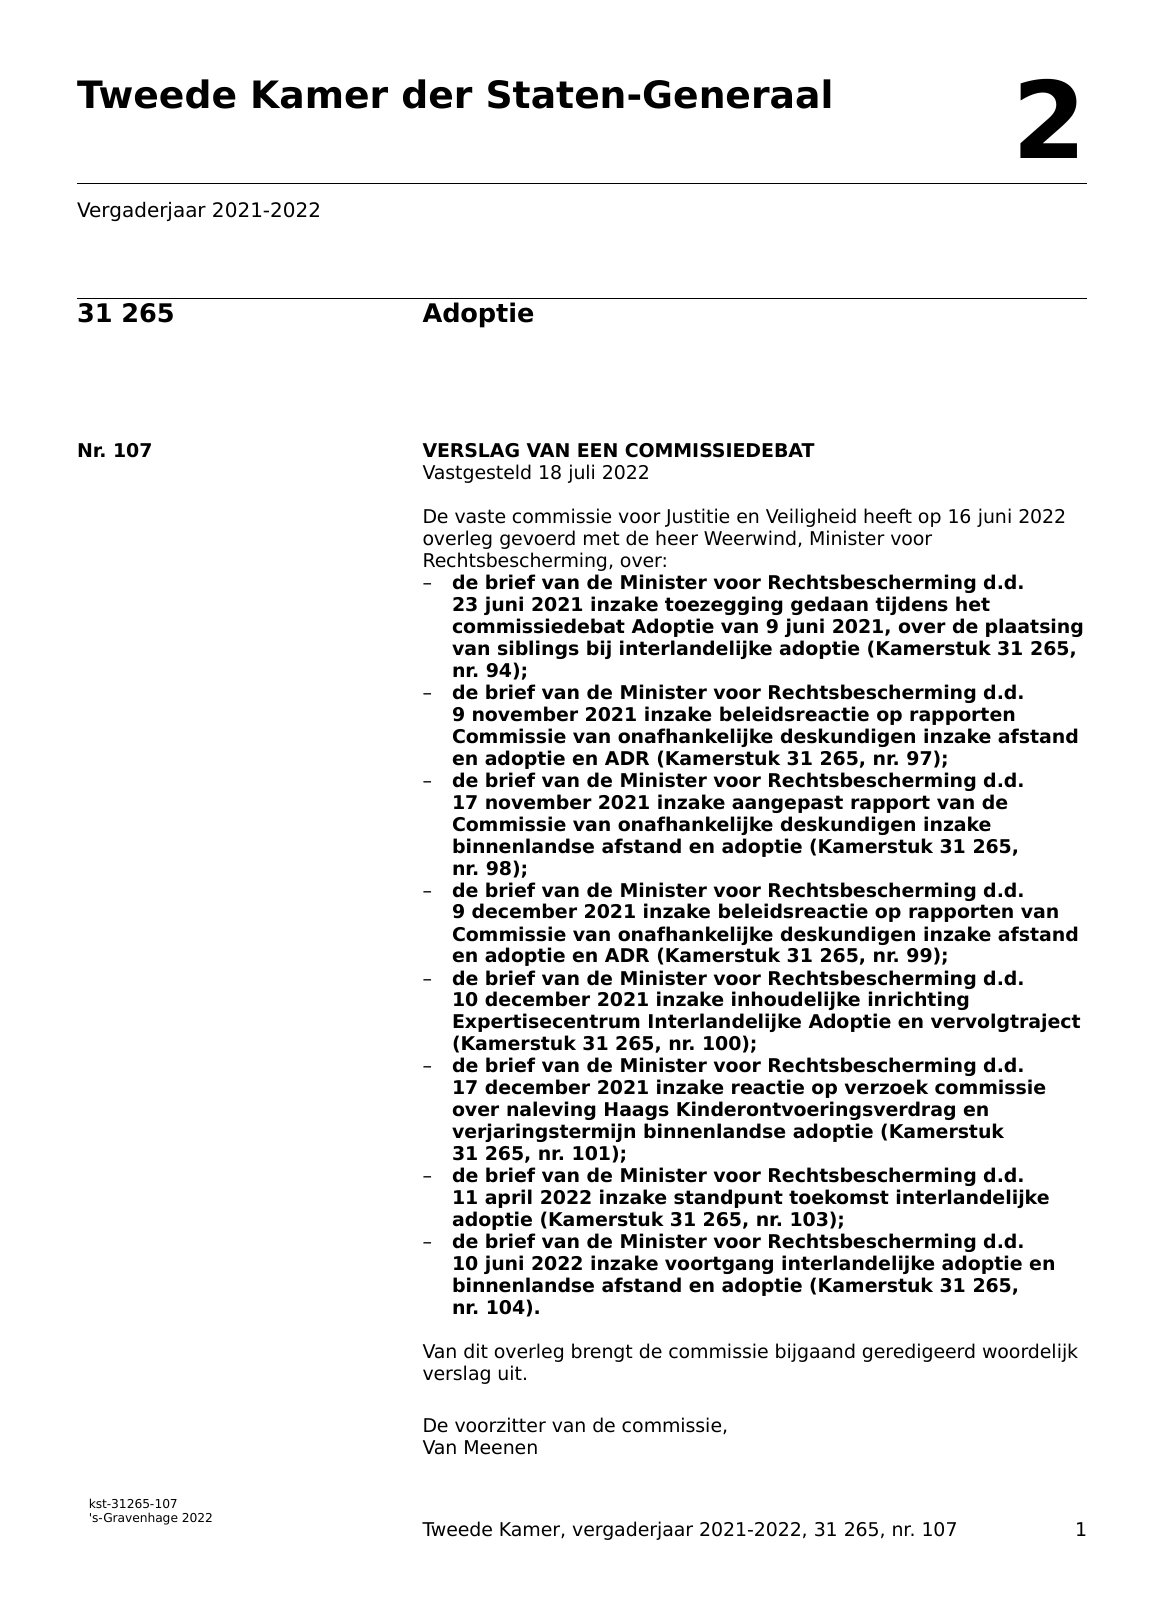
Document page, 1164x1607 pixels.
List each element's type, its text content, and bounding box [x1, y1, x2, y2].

table_header 2 [886, 59, 1087, 183]
text kst-31265-107 [88, 1497, 323, 1511]
text – de brief van de Minister voor Rechtsbescherming d.d. 17 december 2021 inzake reactie op verzoek commissie over naleving Haags Kinderontvoeringsverdrag en verjaringstermijn binnenlandse adoptie (Kamerstuk 31 265, nr. 101); [422, 1055, 1087, 1165]
table_header Tweede Kamer der Staten-Generaal [77, 59, 886, 183]
text – de brief van de Minister voor Rechtsbescherming d.d. 17 november 2021 inzake aangepast rapport van de Commissie van onafhankelijke deskundigen inzake binnenlandse afstand en adoptie (Kamerstuk 31 265, nr. 98); [422, 769, 1087, 879]
text De voorzitter van de commissie, Van Meenen [422, 1415, 1087, 1459]
text De vaste commissie voor Justitie en Veiligheid heeft op 16 juni 2022 overleg gevoerd met de heer Weerwind, Minister voor Rechtsbescherming, over: [422, 506, 1087, 572]
text – de brief van de Minister voor Rechtsbescherming d.d. 11 april 2022 inzake standpunt toekomst interlandelijke adoptie (Kamerstuk 31 265, nr. 103); [422, 1165, 1087, 1231]
subtitle Nr. 107 VERSLAG VAN EEN COMMISSIEDEBAT [77, 440, 1087, 462]
text – de brief van de Minister voor Rechtsbescherming d.d. 9 december 2021 inzake beleidsreactie op rapporten van Commissie van onafhankelijke deskundigen inzake afstand en adoptie en ADR (Kamerstuk 31 265, nr. 99); [422, 879, 1087, 967]
text Vastgesteld 18 juli 2022 [422, 462, 1087, 484]
text – de brief van de Minister voor Rechtsbescherming d.d. 23 juni 2021 inzake toezegging gedaan tijdens het commissiedebat Adoptie van 9 juni 2021, over de plaatsing van siblings bij interlandelijke adoptie (Kamerstuk 31 265, nr. 94); [422, 572, 1087, 682]
text – de brief van de Minister voor Rechtsbescherming d.d. 10 juni 2022 inzake voortgang interlandelijke adoptie en binnenlandse afstand en adoptie (Kamerstuk 31 265, nr. 104). [422, 1231, 1087, 1319]
table_cell Vergaderjaar 2021-2022 [77, 184, 1087, 298]
text Van dit overleg brengt de commissie bijgaand geredigeerd woordelijk verslag uit. [422, 1341, 1087, 1385]
text 's-Gravenhage 2022 [88, 1511, 323, 1525]
text – de brief van de Minister voor Rechtsbescherming d.d. 10 december 2021 inzake inhoudelijke inrichting Expertisecentrum Interlandelijke Adoptie en vervolgtraject (Kamerstuk 31 265, nr. 100); [422, 967, 1087, 1055]
text – de brief van de Minister voor Rechtsbescherming d.d. 9 november 2021 inzake beleidsreactie op rapporten Commissie van onafhankelijke deskundigen inzake afstand en adoptie en ADR (Kamerstuk 31 265, nr. 97); [422, 682, 1087, 769]
subtitle 31 265 Adoptie [77, 299, 1087, 329]
